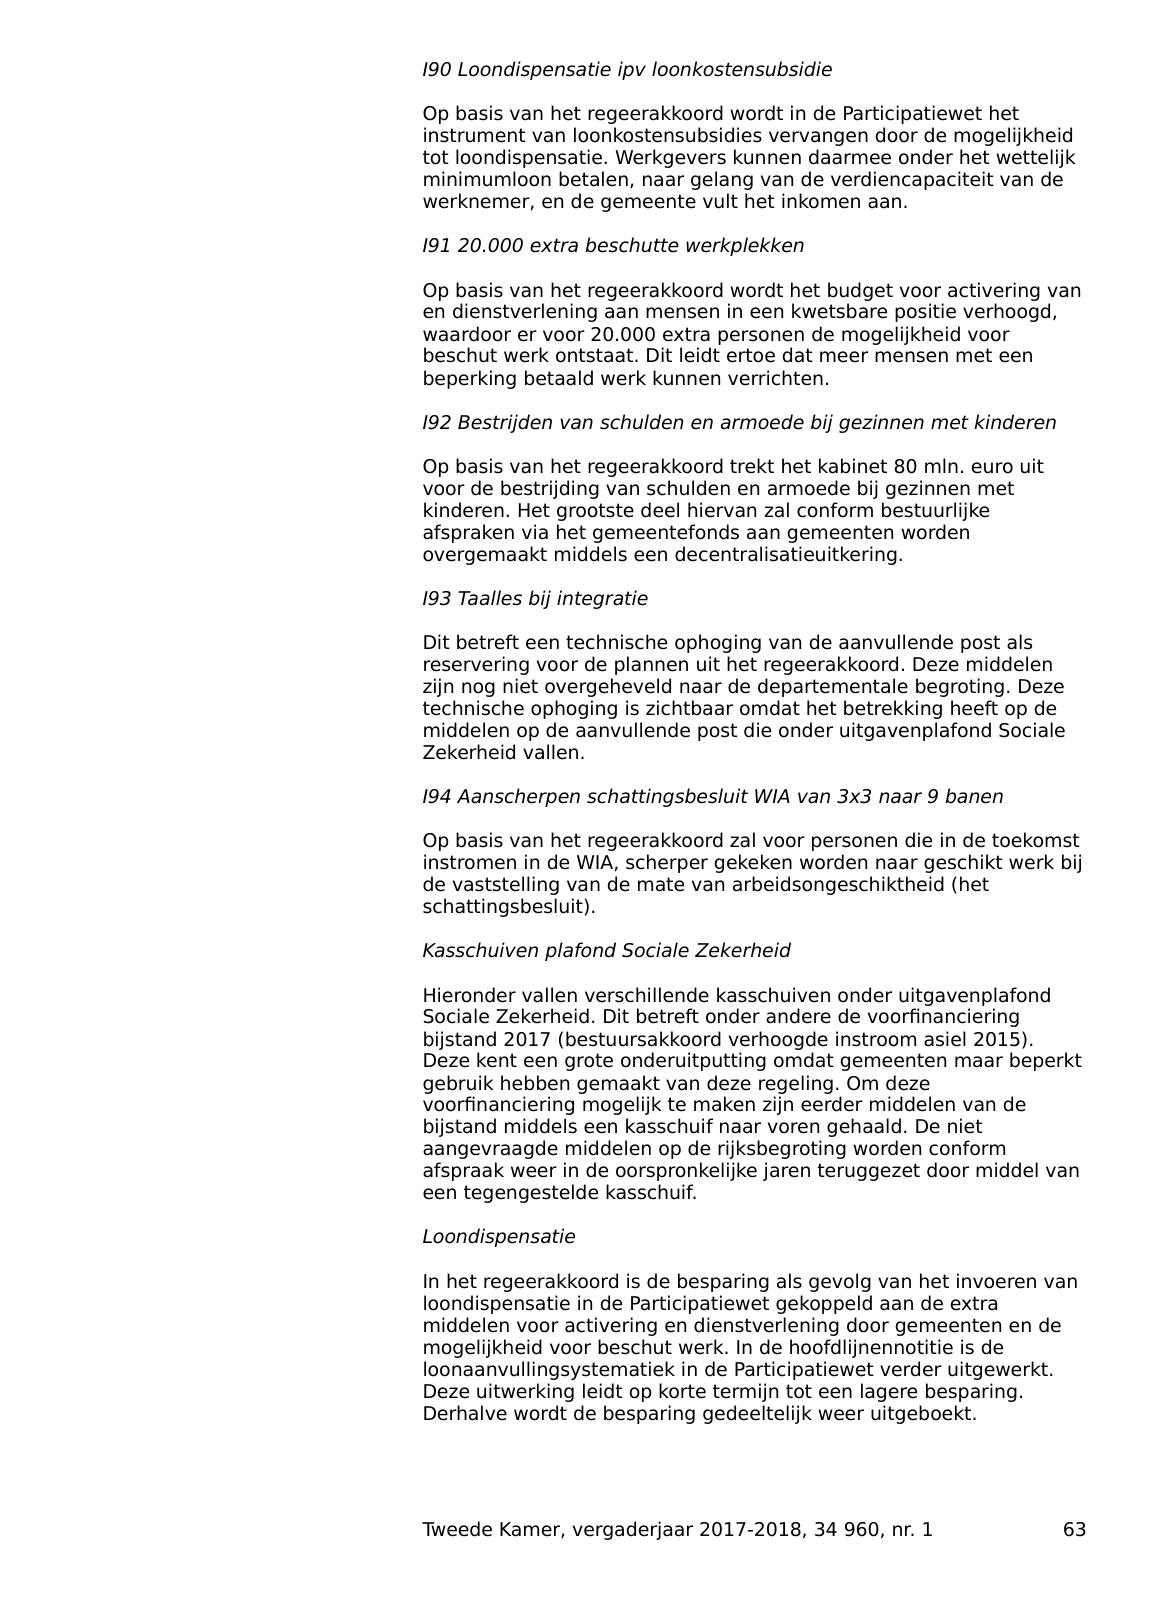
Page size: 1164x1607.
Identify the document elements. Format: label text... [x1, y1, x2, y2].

subtitle Kasschuiven plafond Sociale Zekerheid [422, 940, 1087, 962]
text In het regeerakkoord is de besparing als gevolg van het invoeren van loondispensatie in de Participatiewet gekoppeld aan de extra middelen voor activering en dienstverlening door gemeenten en de mogelijkheid voor beschut werk. In de hoofdlijnennotitie is de loonaanvullingsystematiek in de Participatiewet verder uitgewerkt. Deze uitwerking leidt op korte termijn tot een lagere besparing. Derhalve wordt de besparing gedeeltelijk weer uitgeboekt. [422, 1271, 1087, 1424]
text Dit betreft een technische ophoging van de aanvullende post als reservering voor de plannen uit het regeerakkoord. Deze middelen zijn nog niet overgeheveld naar de departementale begroting. Deze technische ophoging is zichtbaar omdat het betrekking heeft op de middelen op de aanvullende post die onder uitgavenplafond Sociale Zekerheid vallen. [422, 632, 1087, 764]
text Op basis van het regeerakkoord wordt in de Participatiewet het instrument van loonkostensubsidies vervangen door de mogelijkheid tot loondispensatie. Werkgevers kunnen daarmee onder het wettelijk minimumloon betalen, naar gelang van de verdiencapaciteit van de werknemer, en de gemeente vult het inkomen aan. [422, 103, 1087, 213]
text Op basis van het regeerakkoord wordt het budget voor activering van en dienstverlening aan mensen in een kwetsbare positie verhoogd, waardoor er voor 20.000 extra personen de mogelijkheid voor beschut werk ontstaat. Dit leidt ertoe dat meer mensen met een beperking betaald werk kunnen verrichten. [422, 279, 1087, 389]
text Hieronder vallen verschillende kasschuiven onder uitgavenplafond Sociale Zekerheid. Dit betreft onder andere de voorfinanciering bijstand 2017 (bestuursakkoord verhoogde instroom asiel 2015). Deze kent een grote onderuitputting omdat gemeenten maar beperkt gebruik hebben gemaakt van deze regeling. Om deze voorfinanciering mogelijk te maken zijn eerder middelen van de bijstand middels een kasschuif naar voren gehaald. De niet aangevraagde middelen op de rijksbegroting worden conform afspraak weer in de oorspronkelijke jaren teruggezet door middel van een tegengestelde kasschuif. [422, 984, 1087, 1204]
subtitle I93 Taalles bij integratie [422, 588, 1087, 610]
subtitle Loondispensatie [422, 1226, 1087, 1248]
subtitle I92 Bestrijden van schulden en armoede bij gezinnen met kinderen [422, 412, 1087, 433]
subtitle I90 Loondispensatie ipv loonkostensubsidie [422, 59, 1087, 81]
text Op basis van het regeerakkoord trekt het kabinet 80 mln. euro uit voor de bestrijding van schulden en armoede bij gezinnen met kinderen. Het grootste deel hiervan zal conform bestuurlijke afspraken via het gemeentefonds aan gemeenten worden overgemaakt middels een decentralisatieuitkering. [422, 456, 1087, 566]
text Op basis van het regeerakkoord zal voor personen die in de toekomst instromen in de WIA, scherper gekeken worden naar geschikt werk bij de vaststelling van de mate van arbeidsongeschiktheid (het schattingsbesluit). [422, 830, 1087, 918]
subtitle I94 Aanscherpen schattingsbesluit WIA van 3x3 naar 9 banen [422, 786, 1087, 808]
subtitle I91 20.000 extra beschutte werkplekken [422, 235, 1087, 257]
